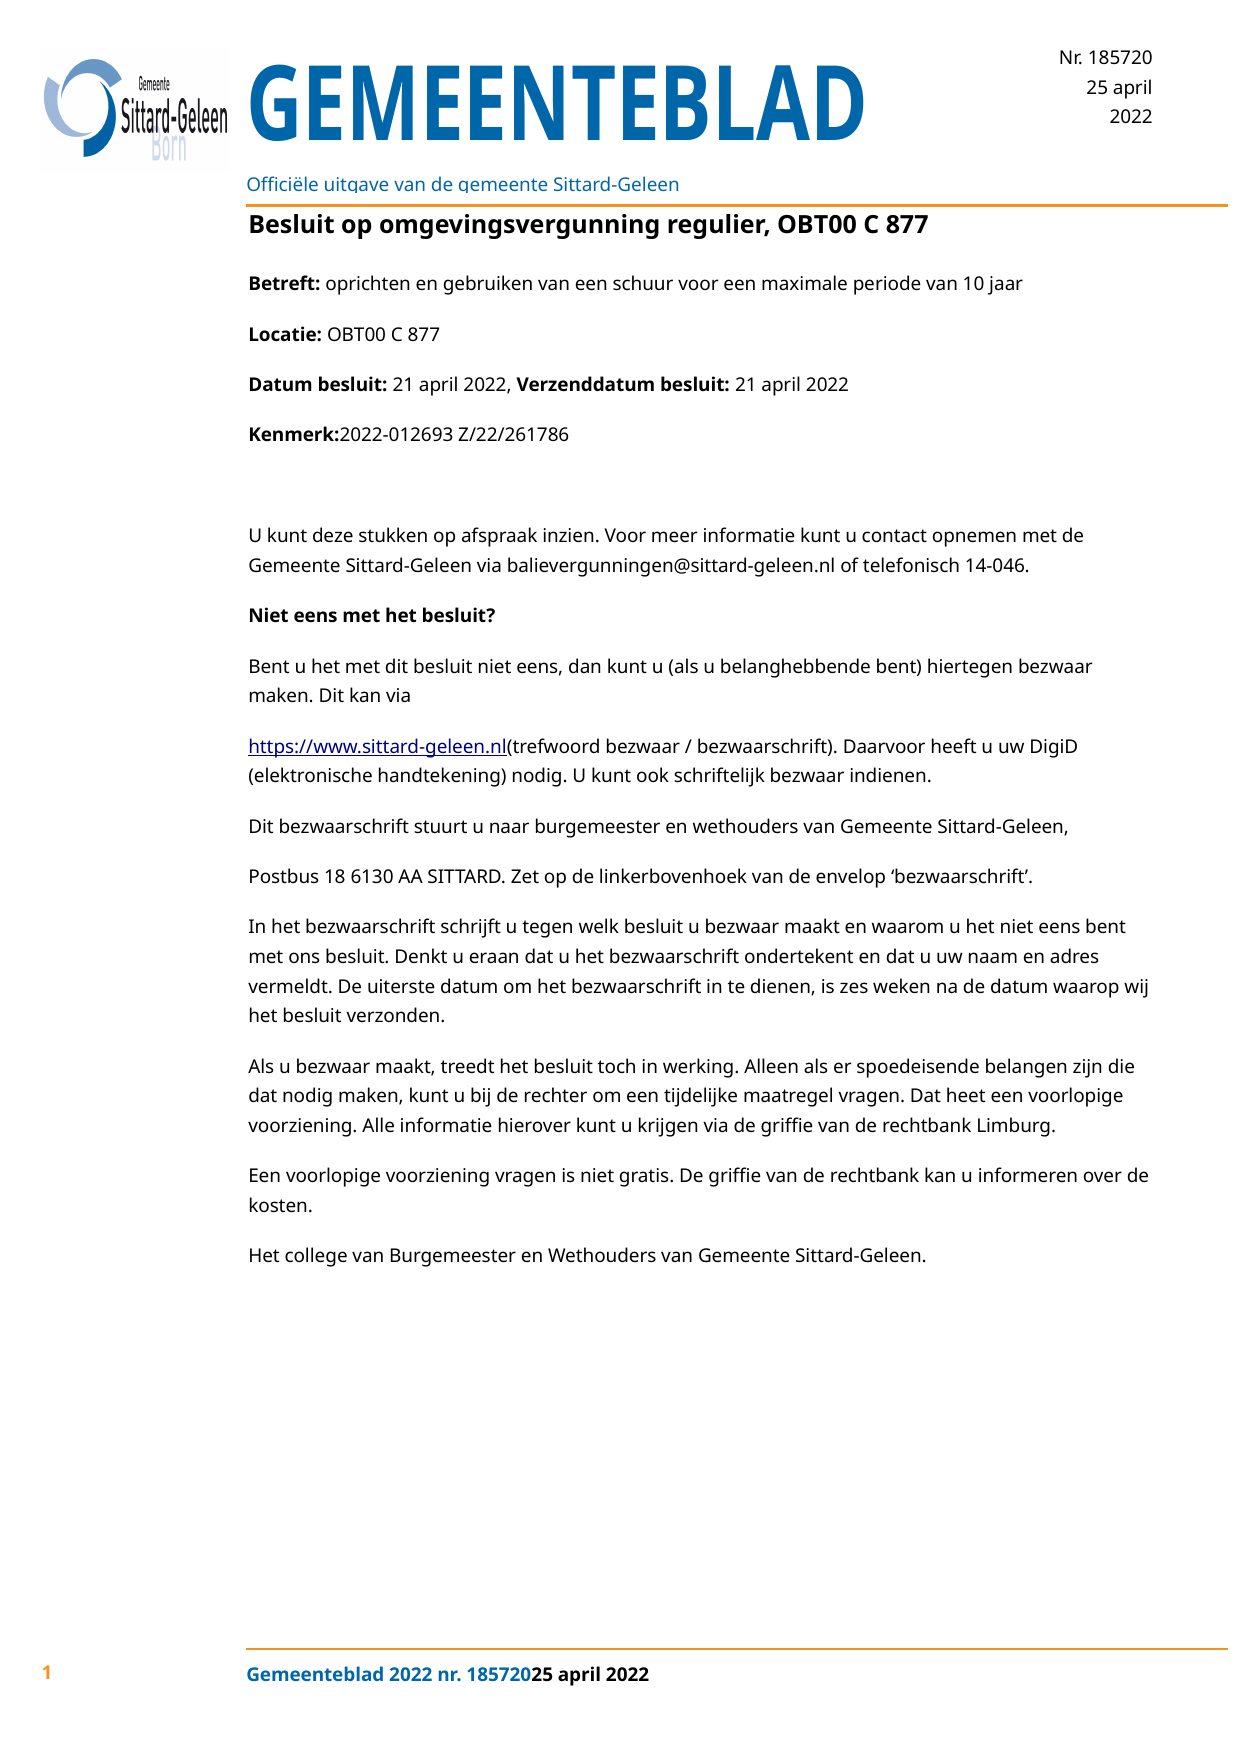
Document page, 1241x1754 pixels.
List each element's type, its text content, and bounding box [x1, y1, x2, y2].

text Dit bezwaarschrift stuurt u naar burgemeester en wethouders van Gemeente Sittard-Geleen, [248, 813, 1152, 838]
text Datum besluit: 21 april 2022, Verzenddatum besluit: 21 april 2022 [248, 371, 1152, 397]
text Postbus 18 6130 AA SITTARD. Zet op de linkerbovenhoek van de envelop ‘bezwaarschrift’. [248, 863, 1152, 889]
text Besluit op omgevingsvergunning regulier, OBT00 C 877 [248, 207, 1152, 241]
text Locatie: OBT00 C 877 [248, 321, 1152, 346]
text Niet eens met het besluit? [248, 602, 1152, 628]
text Als u bezwaar maakt, treedt het besluit toch in werking. Alleen als er spoedeisende belangen zijn die dat nodig maken, kunt u bij de rechter om een tijdelijke maatregel vragen. Dat heet een voorlopige voorziening. Alle informatie hierover kunt u krijgen via de griffie van de rechtbank Limburg. [248, 1053, 1152, 1138]
text In het bezwaarschrift schrijft u tegen welk besluit u bezwaar maakt en waarom u het niet eens bent met ons besluit. Denkt u eraan dat u het bezwaarschrift ondertekent en dat u uw naam en adres vermeldt. De uiterste datum om het bezwaarschrift in te dienen, is zes weken na de datum waarop wij het besluit verzonden. [248, 914, 1152, 1028]
text Kenmerk:2022-012693 Z/22/261786 [248, 422, 1152, 447]
text Een voorlopige voorziening vragen is niet gratis. De griffie van de rechtbank kan u informeren over de kosten. [248, 1162, 1152, 1218]
text https://www.sittard-geleen.nl(trefwoord bezwaar / bezwaarschrift). Daarvoor heeft u uw DigiD (elektronische handtekening) nodig. U kunt ook schriftelijk bezwaar indienen. [248, 733, 1152, 788]
text U kunt deze stukken op afspraak inzien. Voor meer informatie kunt u contact opnemen met de Gemeente Sittard-Geleen via balievergunningen@sittard-geleen.nl of telefonisch 14-046. [248, 522, 1152, 578]
text Betreft: oprichten en gebruiken van een schuur voor een maximale periode van 10 jaar [248, 270, 1152, 296]
text Het college van Burgemeester en Wethouders van Gemeente Sittard-Geleen. [248, 1242, 1152, 1268]
text Bent u het met dit besluit niet eens, dan kunt u (als u belanghebbende bent) hiertegen bezwaar maken. Dit kan via [248, 653, 1152, 708]
picture [41, 47, 231, 172]
